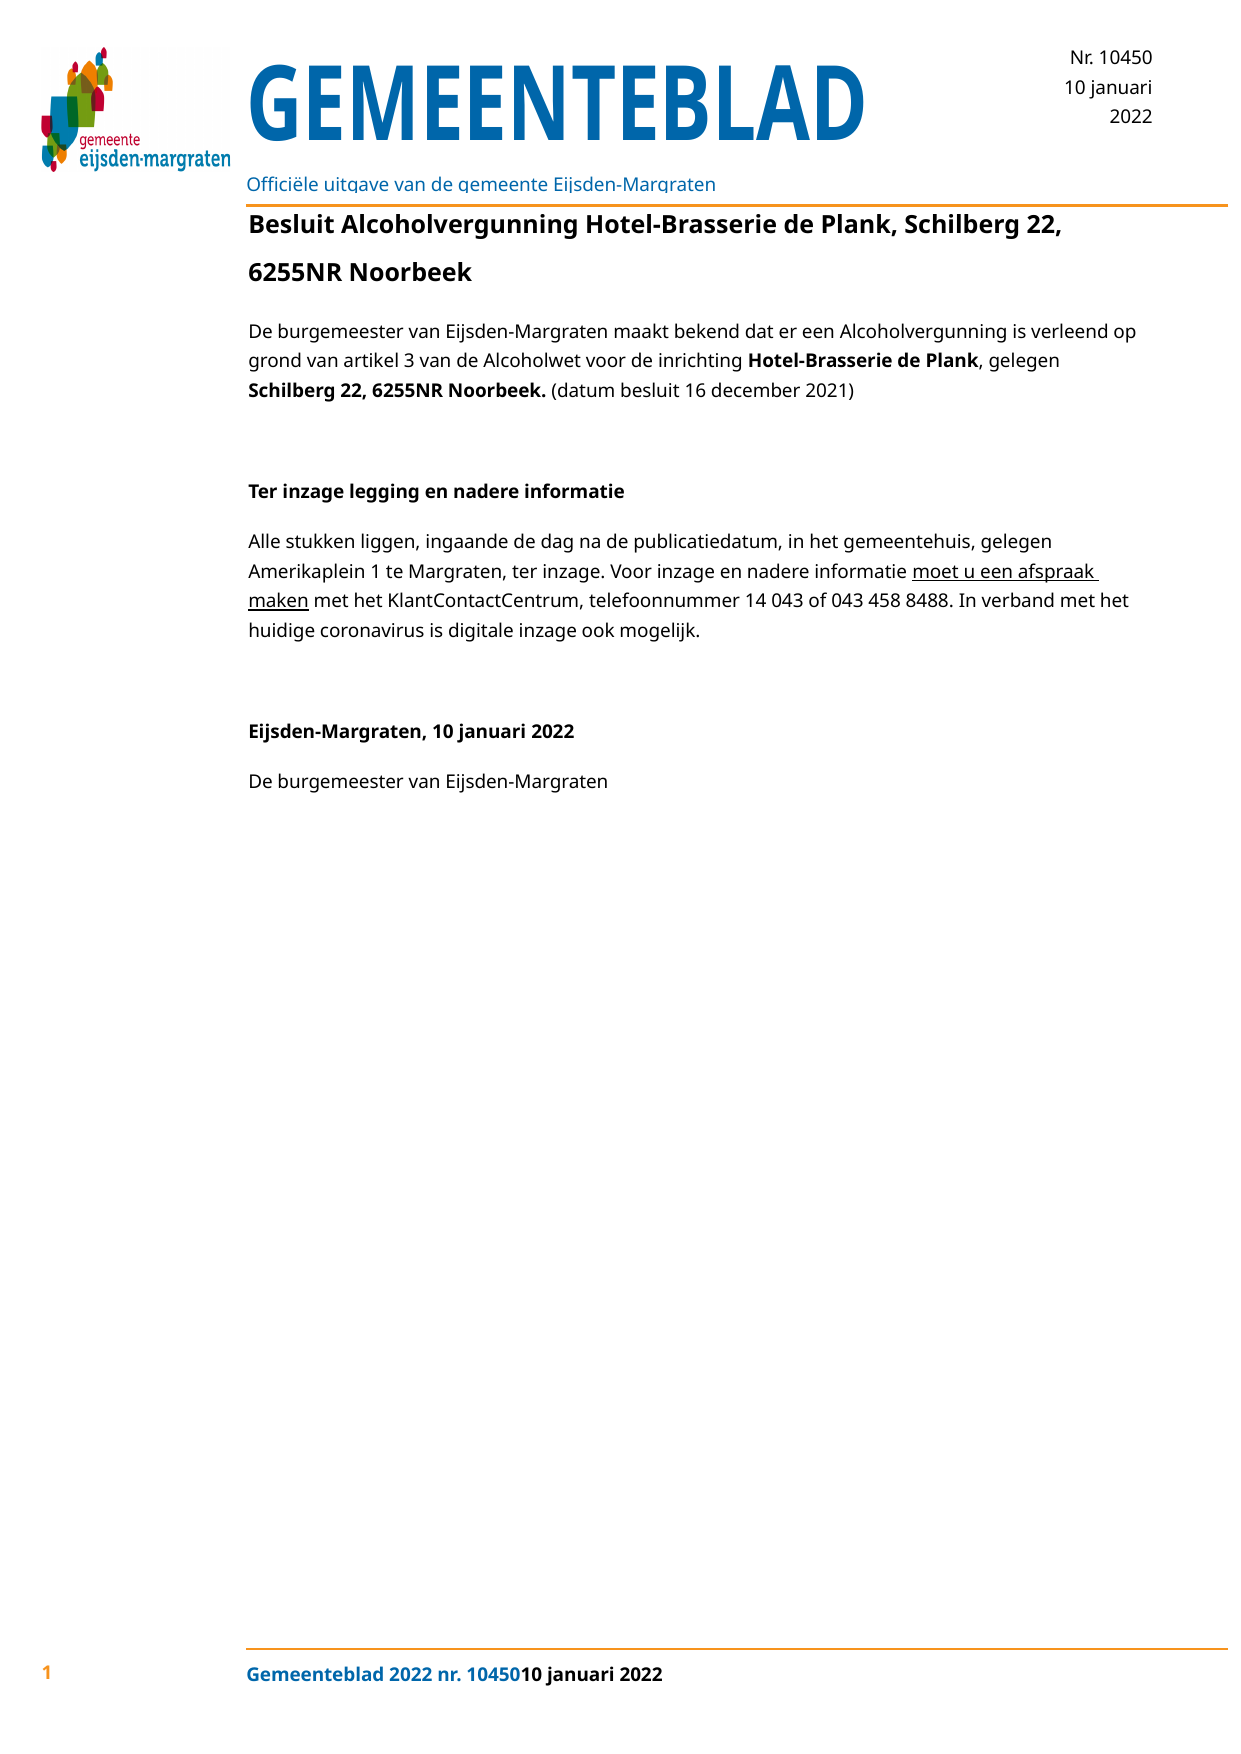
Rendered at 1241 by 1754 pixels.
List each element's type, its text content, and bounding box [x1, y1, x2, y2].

text Alle stukken liggen, ingaande de dag na de publicatiedatum, in het gemeentehuis, gelegen Amerikaplein 1 te Margraten, ter inzage. Voor inzage en nadere informatie moet u een afspraak maken met het KlantContactCentrum, telefoonnummer 14 043 of 043 458 8488. In verband met het huidige coronavirus is digitale inzage ook mogelijk. [248, 528, 1152, 643]
text Besluit Alcoholvergunning Hotel-Brasserie de Plank, Schilberg 22, 6255NR Noorbeek [248, 207, 1152, 288]
picture [41, 47, 231, 172]
text De burgemeester van Eijsden-Margraten [248, 768, 1152, 794]
text De burgemeester van Eijsden-Margraten maakt bekend dat er een Alcoholvergunning is verleend op grond van artikel 3 van de Alcoholwet voor de inrichting Hotel-Brasserie de Plank, gelegen Schilberg 22, 6255NR Noorbeek. (datum besluit 16 december 2021) [248, 318, 1152, 403]
text Eijsden-Margraten, 10 januari 2022 [248, 718, 1152, 744]
text Ter inzage legging en nadere informatie [248, 478, 1152, 504]
